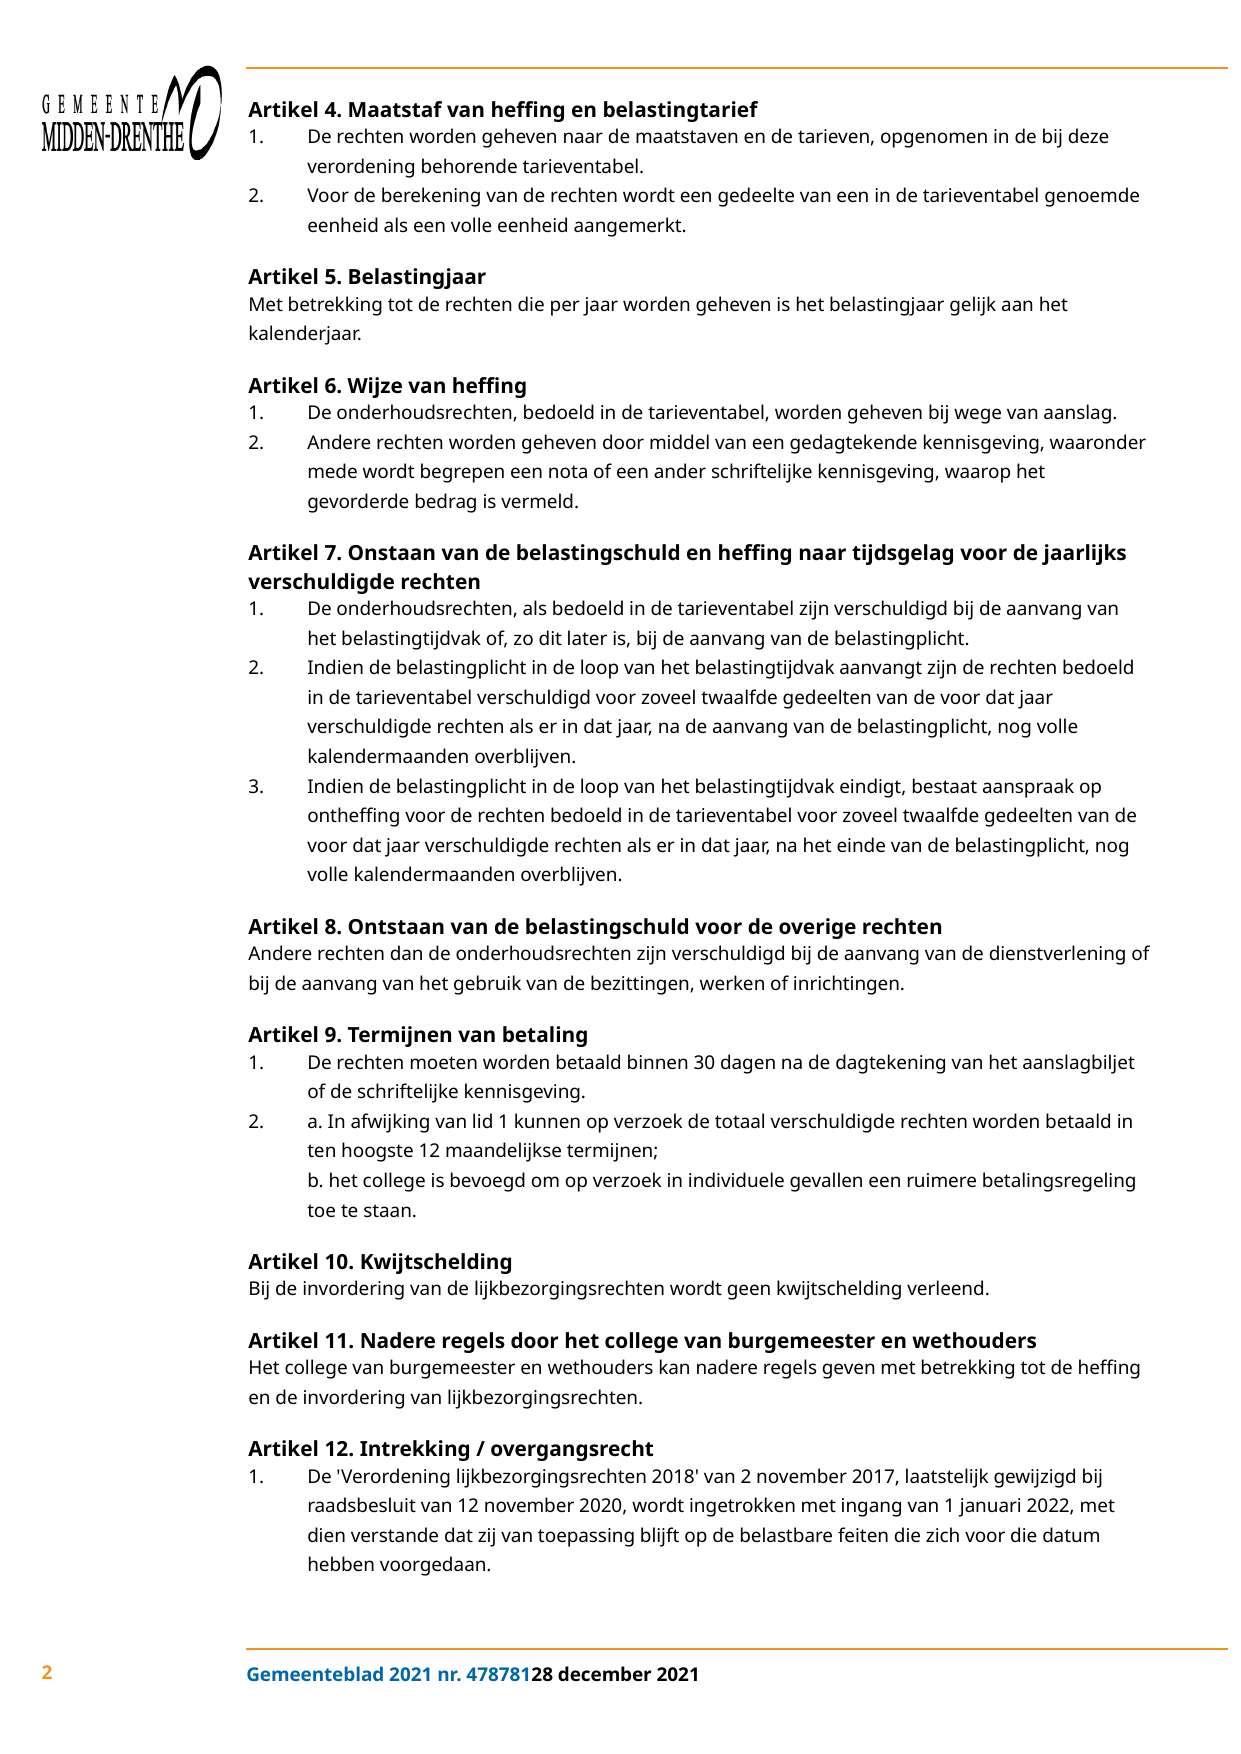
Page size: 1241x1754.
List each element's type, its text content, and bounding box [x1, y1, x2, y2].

list De onderhoudsrechten, als bedoeld in de tarieventabel zijn verschuldigd bij de aanvang van het belastingtijdvak of, zo dit later is, bij de aanvang van de belastingplicht. [248, 595, 1152, 651]
list b. het college is bevoegd om op verzoek in individuele gevallen een ruimere betalingsregeling toe te staan. [248, 1167, 1152, 1222]
text Artikel 4. Maatstaf van heffing en belastingtarief [248, 95, 1152, 123]
text Andere rechten dan de onderhoudsrechten zijn verschuldigd bij de aanvang van de dienstverlening of bij de aanvang van het gebruik van de bezittingen, werken of inrichtingen. [248, 940, 1152, 996]
text Artikel 5. Belastingjaar [248, 262, 1152, 291]
text Het college van burgemeester en wethouders kan nadere regels geven met betrekking tot de heffing en de invordering van lijkbezorgingsrechten. [248, 1354, 1152, 1410]
text Artikel 9. Termijnen van betaling [248, 1020, 1152, 1049]
text Bij de invordering van de lijkbezorgingsrechten wordt geen kwijtschelding verleend. [248, 1276, 1152, 1301]
list De rechten moeten worden betaald binnen 30 dagen na de dagtekening van het aanslagbiljet of de schriftelijke kennisgeving. [248, 1049, 1152, 1104]
list De 'Verordening lijkbezorgingsrechten 2018' van 2 november 2017, laatstelijk gewijzigd bij raadsbesluit van 12 november 2020, wordt ingetrokken met ingang van 1 januari 2022, met dien verstande dat zij van toepassing blijft op de belastbare feiten die zich voor die datum hebben voorgedaan. [248, 1463, 1152, 1577]
list Indien de belastingplicht in de loop van het belastingtijdvak eindigt, bestaat aanspraak op ontheffing voor de rechten bedoeld in de tarieventabel voor zoveel twaalfde gedeelten van de voor dat jaar verschuldigde rechten als er in dat jaar, na het einde van de belastingplicht, nog volle kalendermaanden overblijven. [248, 773, 1152, 887]
text Artikel 11. Nadere regels door het college van burgemeester en wethouders [248, 1326, 1152, 1354]
list Andere rechten worden geheven door middel van een gedagtekende kennisgeving, waaronder mede wordt begrepen een nota of een ander schriftelijke kennisgeving, waarop het gevorderde bedrag is vermeld. [248, 429, 1152, 514]
text Artikel 8. Ontstaan van de belastingschuld voor de overige rechten [248, 912, 1152, 940]
list Indien de belastingplicht in de loop van het belastingtijdvak aanvangt zijn de rechten bedoeld in de tarieventabel verschuldigd voor zoveel twaalfde gedeelten van de voor dat jaar verschuldigde rechten als er in dat jaar, na de aanvang van de belastingplicht, nog volle kalendermaanden overblijven. [248, 654, 1152, 769]
list a. In afwijking van lid 1 kunnen op verzoek de totaal verschuldigde rechten worden betaald in ten hoogste 12 maandelijkse termijnen; [248, 1108, 1152, 1163]
text Artikel 12. Intrekking / overgangsrecht [248, 1434, 1152, 1463]
text Artikel 6. Wijze van heffing [248, 371, 1152, 399]
list De onderhoudsrechten, bedoeld in de tarieventabel, worden geheven bij wege van aanslag. [248, 399, 1152, 425]
list Voor de berekening van de rechten wordt een gedeelte van een in de tarieventabel genoemde eenheid als een volle eenheid aangemerkt. [248, 182, 1152, 238]
picture [41, 47, 231, 172]
text Met betrekking tot de rechten die per jaar worden geheven is het belastingjaar gelijk aan het kalenderjaar. [248, 291, 1152, 346]
text Artikel 10. Kwijtschelding [248, 1247, 1152, 1276]
text Artikel 7. Onstaan van de belastingschuld en heffing naar tijdsgelag voor de jaarlijks verschuldigde rechten [248, 538, 1152, 595]
list De rechten worden geheven naar de maatstaven en de tarieven, opgenomen in de bij deze verordening behorende tarieventabel. [248, 123, 1152, 178]
